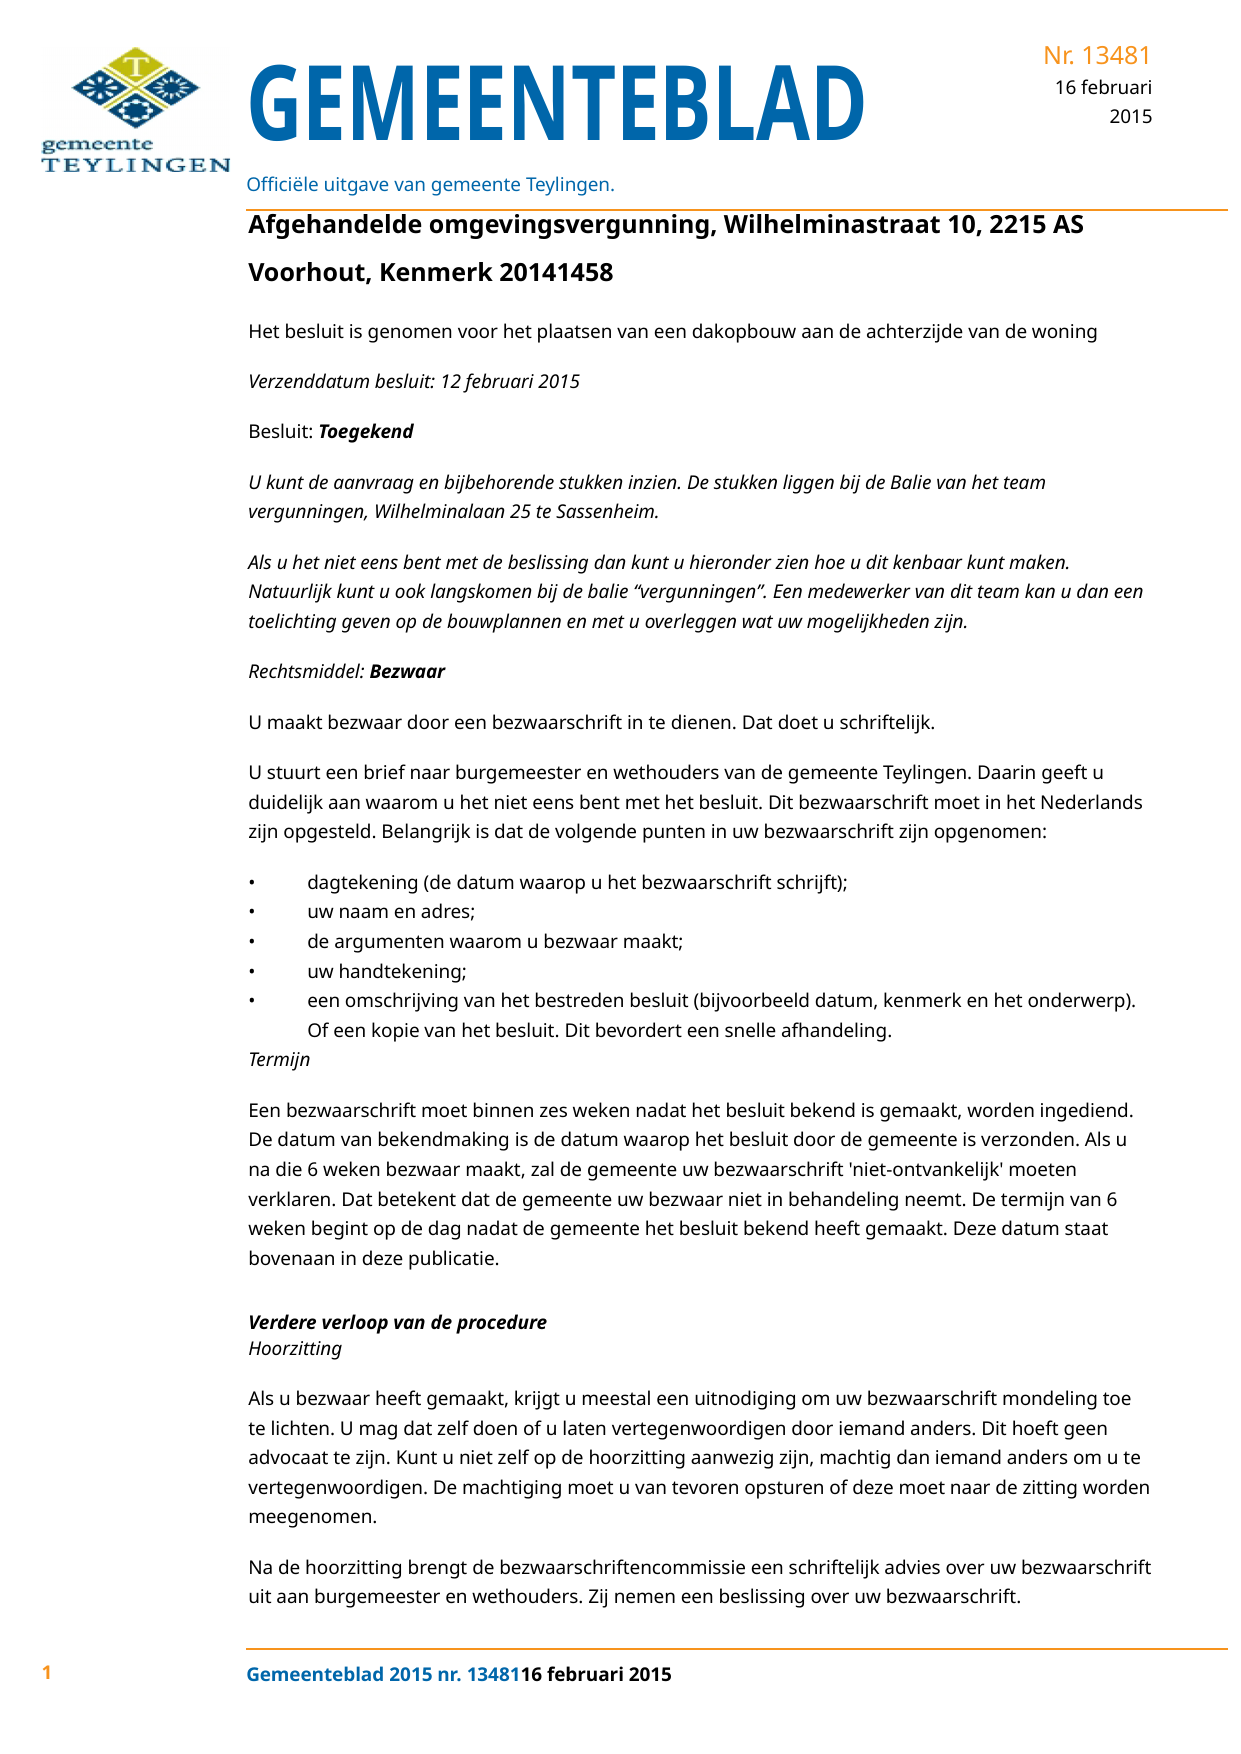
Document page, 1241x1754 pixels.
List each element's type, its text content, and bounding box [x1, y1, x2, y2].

list uw handtekening; [248, 958, 1152, 984]
text Termijn [248, 1047, 1152, 1072]
text Het besluit is genomen voor het plaatsen van een dakopbouw aan de achterzijde van de woning [248, 318, 1152, 344]
text Een bezwaarschrift moet binnen zes weken nadat het besluit bekend is gemaakt, worden ingediend. De datum van bekendmaking is de datum waarop het besluit door de gemeente is verzonden. Als u na die 6 weken bezwaar maakt, zal de gemeente uw bezwaarschrift 'niet-ontvankelijk' moeten verklaren. Dat betekent dat de gemeente uw bezwaar niet in behandeling neemt. De termijn van 6 weken begint op de dag nadat de gemeente het besluit bekend heeft gemaakt. Deze datum staat bovenaan in deze publicatie. [248, 1097, 1152, 1271]
text Rechtsmiddel: Bezwaar [248, 659, 1152, 684]
list dagtekening (de datum waarop u het bezwaarschrift schrijft); [248, 869, 1152, 895]
picture [41, 47, 231, 172]
text U maakt bezwaar door een bezwaarschrift in te dienen. Dat doet u schriftelijk. [248, 709, 1152, 735]
list uw naam en adres; [248, 899, 1152, 924]
text Als u het niet eens bent met de beslissing dan kunt u hieronder zien hoe u dit kenbaar kunt maken. Natuurlijk kunt u ook langskomen bij de balie “vergunningen”. Een medewerker van dit team kan u dan een toelichting geven op de bouwplannen en met u overleggen wat uw mogelijkheden zijn. [248, 549, 1152, 634]
text Hoorzitting [248, 1335, 1152, 1360]
text Besluit: Toegekend [248, 419, 1152, 444]
text Als u bezwaar heeft gemaakt, krijgt u meestal een uitnodiging om uw bezwaarschrift mondeling toe te lichten. U mag dat zelf doen of u laten vertegenwoordigen door iemand anders. Dit hoeft geen advocaat te zijn. Kunt u niet zelf op de hoorzitting aanwezig zijn, machtig dan iemand anders om u te vertegenwoordigen. De machtiging moet u van tevoren opsturen of deze moet naar de zitting worden meegenomen. [248, 1385, 1152, 1529]
text U kunt de aanvraag en bijbehorende stukken inzien. De stukken liggen bij de Balie van het team vergunningen, Wilhelminalaan 25 te Sassenheim. [248, 469, 1152, 524]
text Na de hoorzitting brengt de bezwaarschriftencommissie een schriftelijk advies over uw bezwaarschrift uit aan burgemeester en wethouders. Zij nemen een beslissing over uw bezwaarschrift. [248, 1554, 1152, 1609]
text U stuurt een brief naar burgemeester en wethouders van de gemeente Teylingen. Daarin geeft u duidelijk aan waarom u het niet eens bent met het besluit. Dit bezwaarschrift moet in het Nederlands zijn opgesteld. Belangrijk is dat de volgende punten in uw bezwaarschrift zijn opgenomen: [248, 759, 1152, 844]
list een omschrijving van het bestreden besluit (bijvoorbeeld datum, kenmerk en het onderwerp). Of een kopie van het besluit. Dit bevordert een snelle afhandeling. [248, 987, 1152, 1043]
text Afgehandelde omgevingsvergunning, Wilhelminastraat 10, 2215 AS Voorhout, Kenmerk 20141458 [248, 211, 1152, 288]
list de argumenten waarom u bezwaar maakt; [248, 928, 1152, 954]
text Verdere verloop van de procedure [248, 1309, 1152, 1335]
text Verzenddatum besluit: 12 februari 2015 [248, 368, 1152, 394]
